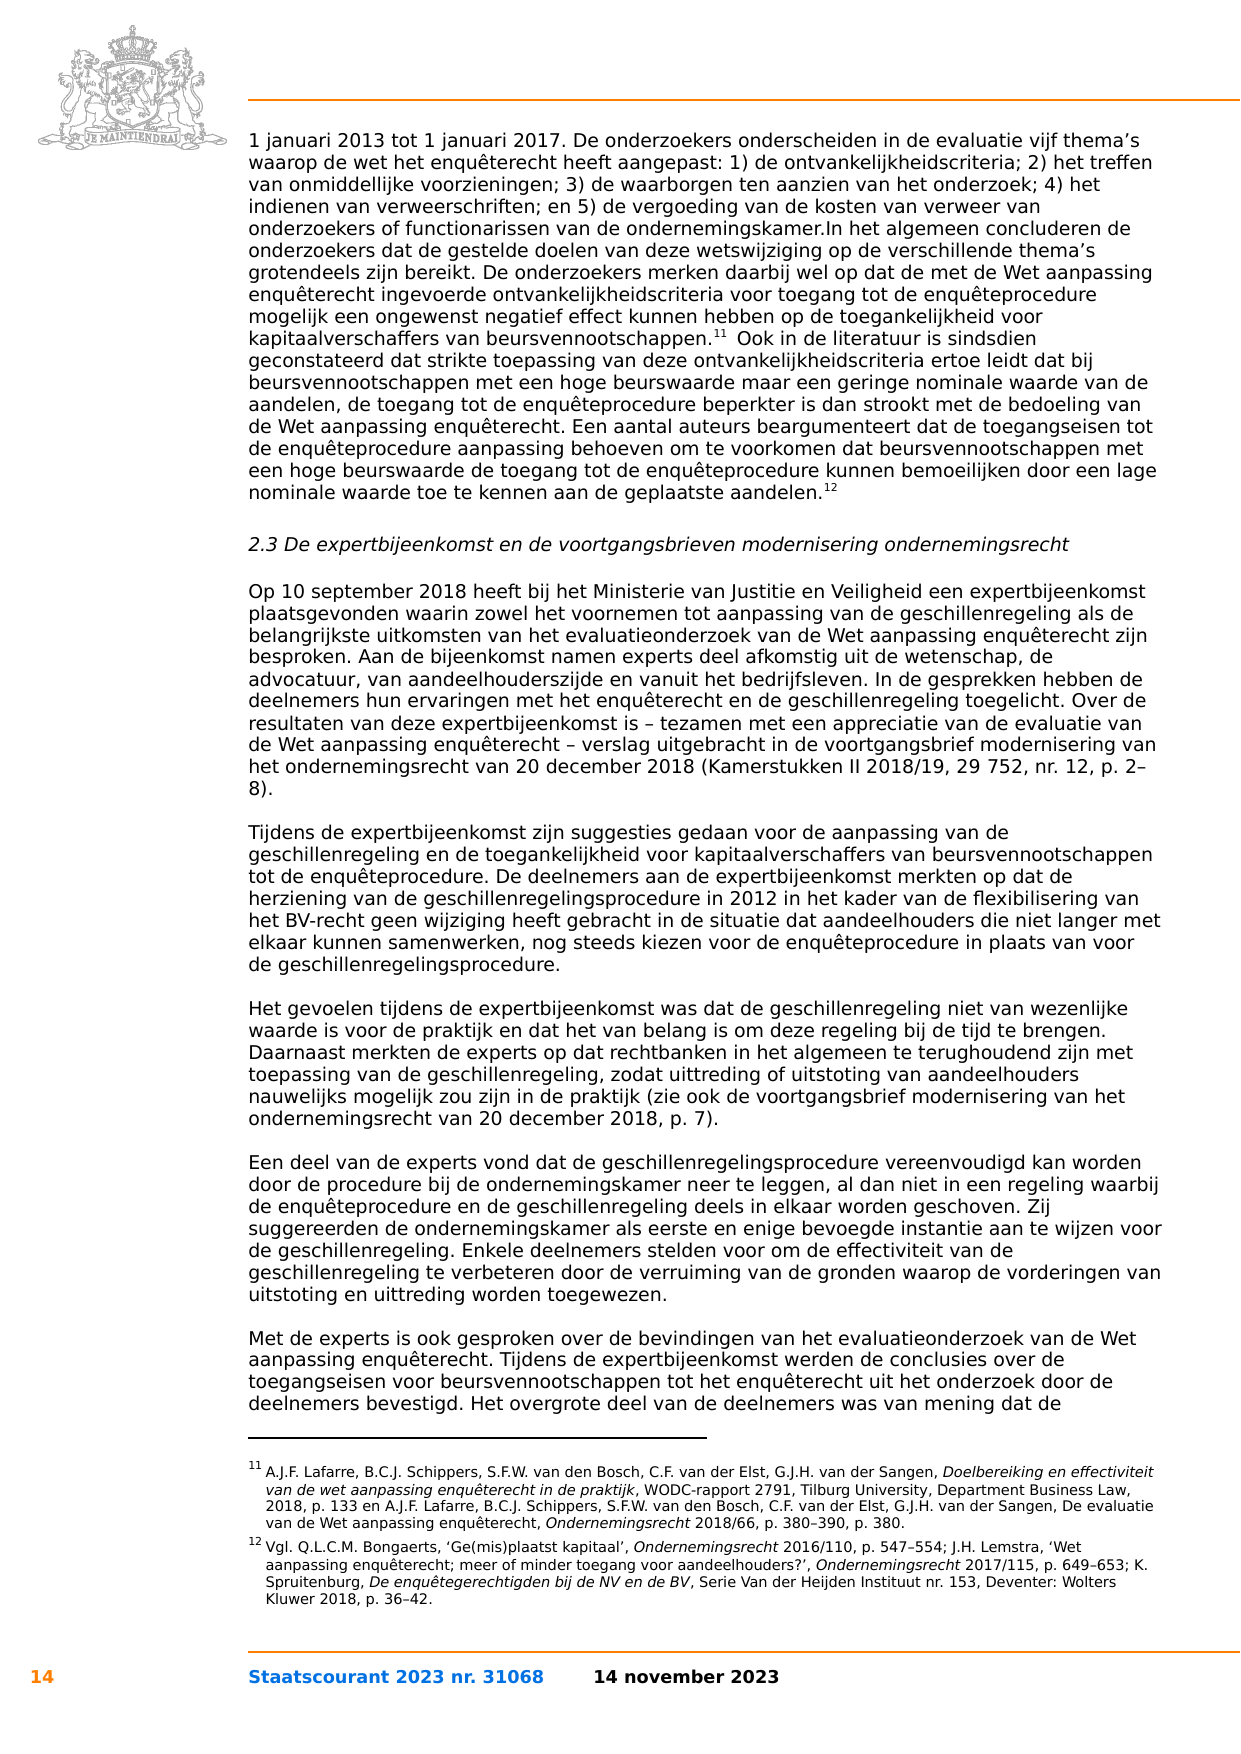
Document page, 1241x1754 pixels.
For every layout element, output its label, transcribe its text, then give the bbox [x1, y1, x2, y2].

text Tijdens de expertbijeenkomst zijn suggesties gedaan voor de aanpassing van de geschillenregeling en de toegankelijkheid voor kapitaalverschaffers van beursvennootschappen tot de enquêteprocedure. De deelnemers aan de expertbijeenkomst merkten op dat de herziening van de geschillenregelingsprocedure in 2012 in het kader van de flexibilisering van het BV-recht geen wijziging heeft gebracht in de situatie dat aandeelhouders die niet langer met elkaar kunnen samenwerken, nog steeds kiezen voor de enquêteprocedure in plaats van voor de geschillenregelingsprocedure. [248, 822, 1163, 976]
text Op 10 september 2018 heeft bij het Ministerie van Justitie en Veiligheid een expertbijeenkomst plaatsgevonden waarin zowel het voornemen tot aanpassing van de geschillenregeling als de belangrijkste uitkomsten van het evaluatieonderzoek van de Wet aanpassing enquêterecht zijn besproken. Aan de bijeenkomst namen experts deel afkomstig uit de wetenschap, de advocatuur, van aandeelhouderszijde en vanuit het bedrijfsleven. In de gesprekken hebben de deelnemers hun ervaringen met het enquêterecht en de geschillenregeling toegelicht. Over de resultaten van deze expertbijeenkomst is – tezamen met een appreciatie van de evaluatie van de Wet aanpassing enquêterecht – verslag uitgebracht in de voortgangsbrief modernisering van het ondernemingsrecht van 20 december 2018 (Kamerstukken II 2018/19, 29 752, nr. 12, p. 2–8). [248, 581, 1163, 800]
text 1 januari 2013 tot 1 januari 2017. De onderzoekers onderscheiden in de evaluatie vijf thema’s waarop de wet het enquêterecht heeft aangepast: 1) de ontvankelijkheidscriteria; 2) het treffen van onmiddellijke voorzieningen; 3) de waarborgen ten aanzien van het onderzoek; 4) het indienen van verweerschriften; en 5) de vergoeding van de kosten van verweer van onderzoekers of functionarissen van de ondernemingskamer.In het algemeen concluderen de onderzoekers dat de gestelde doelen van deze wetswijziging op de verschillende thema’s grotendeels zijn bereikt. De onderzoekers merken daarbij wel op dat de met de Wet aanpassing enquêterecht ingevoerde ontvankelijkheidscriteria voor toegang tot de enquêteprocedure mogelijk een ongewenst negatief effect kunnen hebben op de toegankelijkheid voor kapitaalverschaffers van beursvennootschappen. Ook in de literatuur is sindsdien geconstateerd dat strikte toepassing van deze ontvankelijkheidscriteria ertoe leidt dat bij beursvennootschappen met een hoge beurswaarde maar een geringe nominale waarde van de aandelen, de toegang tot de enquêteprocedure beperkter is dan strookt met de bedoeling van de Wet aanpassing enquêterecht. Een aantal auteurs beargumenteert dat de toegangseisen tot de enquêteprocedure aanpassing behoeven om te voorkomen dat beursvennootschappen met een hoge beurswaarde de toegang tot de enquêteprocedure kunnen bemoeilijken door een lage nominale waarde toe te kennen aan de geplaatste aandelen. [248, 130, 1163, 503]
text Het gevoelen tijdens de expertbijeenkomst was dat de geschillenregeling niet van wezenlijke waarde is voor de praktijk en dat het van belang is om deze regeling bij de tijd te brengen. Daarnaast merkten de experts op dat rechtbanken in het algemeen te terughoudend zijn met toepassing van de geschillenregeling, zodat uittreding of uitstoting van aandeelhouders nauwelijks mogelijk zou zijn in de praktijk (zie ook de voortgangsbrief modernisering van het ondernemingsrecht van 20 december 2018, p. 7). [248, 998, 1163, 1130]
subtitle 2.3 De expertbijeenkomst en de voortgangsbrieven modernisering ondernemingsrecht [248, 533, 1163, 556]
text A.J.F. Lafarre, B.C.J. Schippers, S.F.W. van den Bosch, C.F. van der Elst, G.J.H. van der Sangen, Doelbereiking en effectiviteit van de wet aanpassing enquêterecht in de praktijk, WODC-rapport 2791, Tilburg University, Department Business Law, 2018, p. 133 en A.J.F. Lafarre, B.C.J. Schippers, S.F.W. van den Bosch, C.F. van der Elst, G.J.H. van der Sangen, De evaluatie van de Wet aanpassing enquêterecht, Ondernemingsrecht 2018/66, p. 380–390, p. 380. [248, 1459, 1163, 1532]
text Vgl. Q.L.C.M. Bongaerts, ‘Ge(mis)plaatst kapitaal’, Ondernemingsrecht 2016/110, p. 547–554; J.H. Lemstra, ‘Wet aanpassing enquêterecht; meer of minder toegang voor aandeelhouders?’, Ondernemingsrecht 2017/115, p. 649–653; K. Spruitenburg, De enquêtegerechtigden bij de NV en de BV, Serie Van der Heijden Instituut nr. 153, Deventer: Wolters Kluwer 2018, p. 36–42. [248, 1535, 1163, 1608]
text Een deel van de experts vond dat de geschillenregelingsprocedure vereenvoudigd kan worden door de procedure bij de ondernemingskamer neer te leggen, al dan niet in een regeling waarbij de enquêteprocedure en de geschillenregeling deels in elkaar worden geschoven. Zij suggereerden de ondernemingskamer als eerste en enige bevoegde instantie aan te wijzen voor de geschillenregeling. Enkele deelnemers stelden voor om de effectiviteit van de geschillenregeling te verbeteren door de verruiming van de gronden waarop de vorderingen van uitstoting en uittreding worden toegewezen. [248, 1152, 1163, 1306]
text Met de experts is ook gesproken over de bevindingen van het evaluatieonderzoek van de Wet aanpassing enquêterecht. Tijdens de expertbijeenkomst werden de conclusies over de toegangseisen voor beursvennootschappen tot het enquêterecht uit het onderzoek door de deelnemers bevestigd. Het overgrote deel van de deelnemers was van mening dat de [248, 1327, 1163, 1415]
picture [38, 25, 227, 150]
